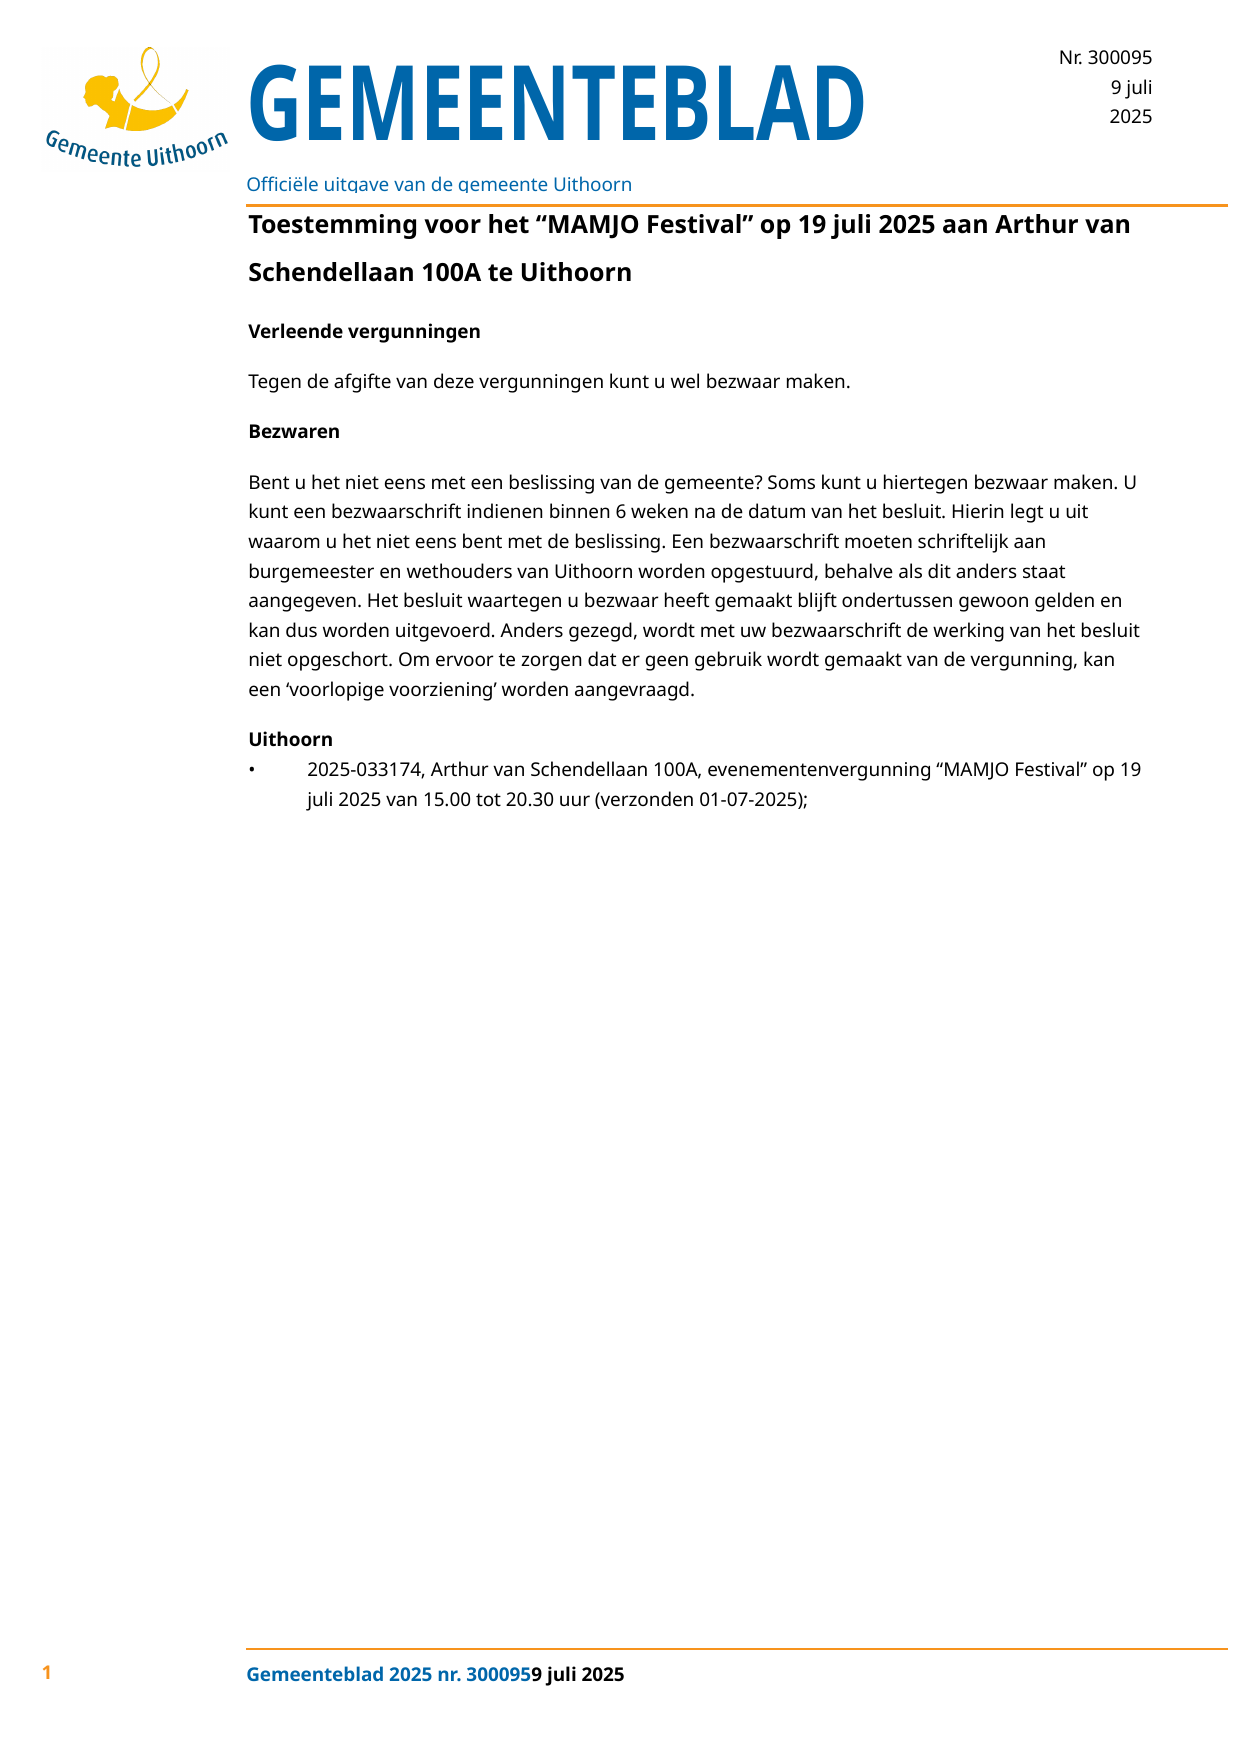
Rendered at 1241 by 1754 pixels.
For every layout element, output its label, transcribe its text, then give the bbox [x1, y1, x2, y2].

text Tegen de afgifte van deze vergunningen kunt u wel bezwaar maken. [248, 368, 1152, 394]
list 2025-033174, Arthur van Schendellaan 100A, evenementenvergunning “MAMJO Festival” op 19 juli 2025 van 15.00 tot 20.30 uur (verzonden 01-07-2025); [248, 756, 1152, 812]
text Toestemming voor het “MAMJO Festival” op 19 juli 2025 aan Arthur van Schendellaan 100A te Uithoorn [248, 207, 1152, 288]
text Verleende vergunningen [248, 318, 1152, 344]
text Bezwaren [248, 419, 1152, 444]
text Uithoorn [248, 727, 1152, 752]
picture [41, 47, 231, 172]
text Bent u het niet eens met een beslissing van de gemeente? Soms kunt u hiertegen bezwaar maken. U kunt een bezwaarschrift indienen binnen 6 weken na de datum van het besluit. Hierin legt u uit waarom u het niet eens bent met de beslissing. Een bezwaarschrift moeten schriftelijk aan burgemeester en wethouders van Uithoorn worden opgestuurd, behalve als dit anders staat aangegeven. Het besluit waartegen u bezwaar heeft gemaakt blijft ondertussen gewoon gelden en kan dus worden uitgevoerd. Anders gezegd, wordt met uw bezwaarschrift de werking van het besluit niet opgeschort. Om ervoor te zorgen dat er geen gebruik wordt gemaakt van de vergunning, kan een ‘voorlopige voorziening’ worden aangevraagd. [248, 469, 1152, 702]
